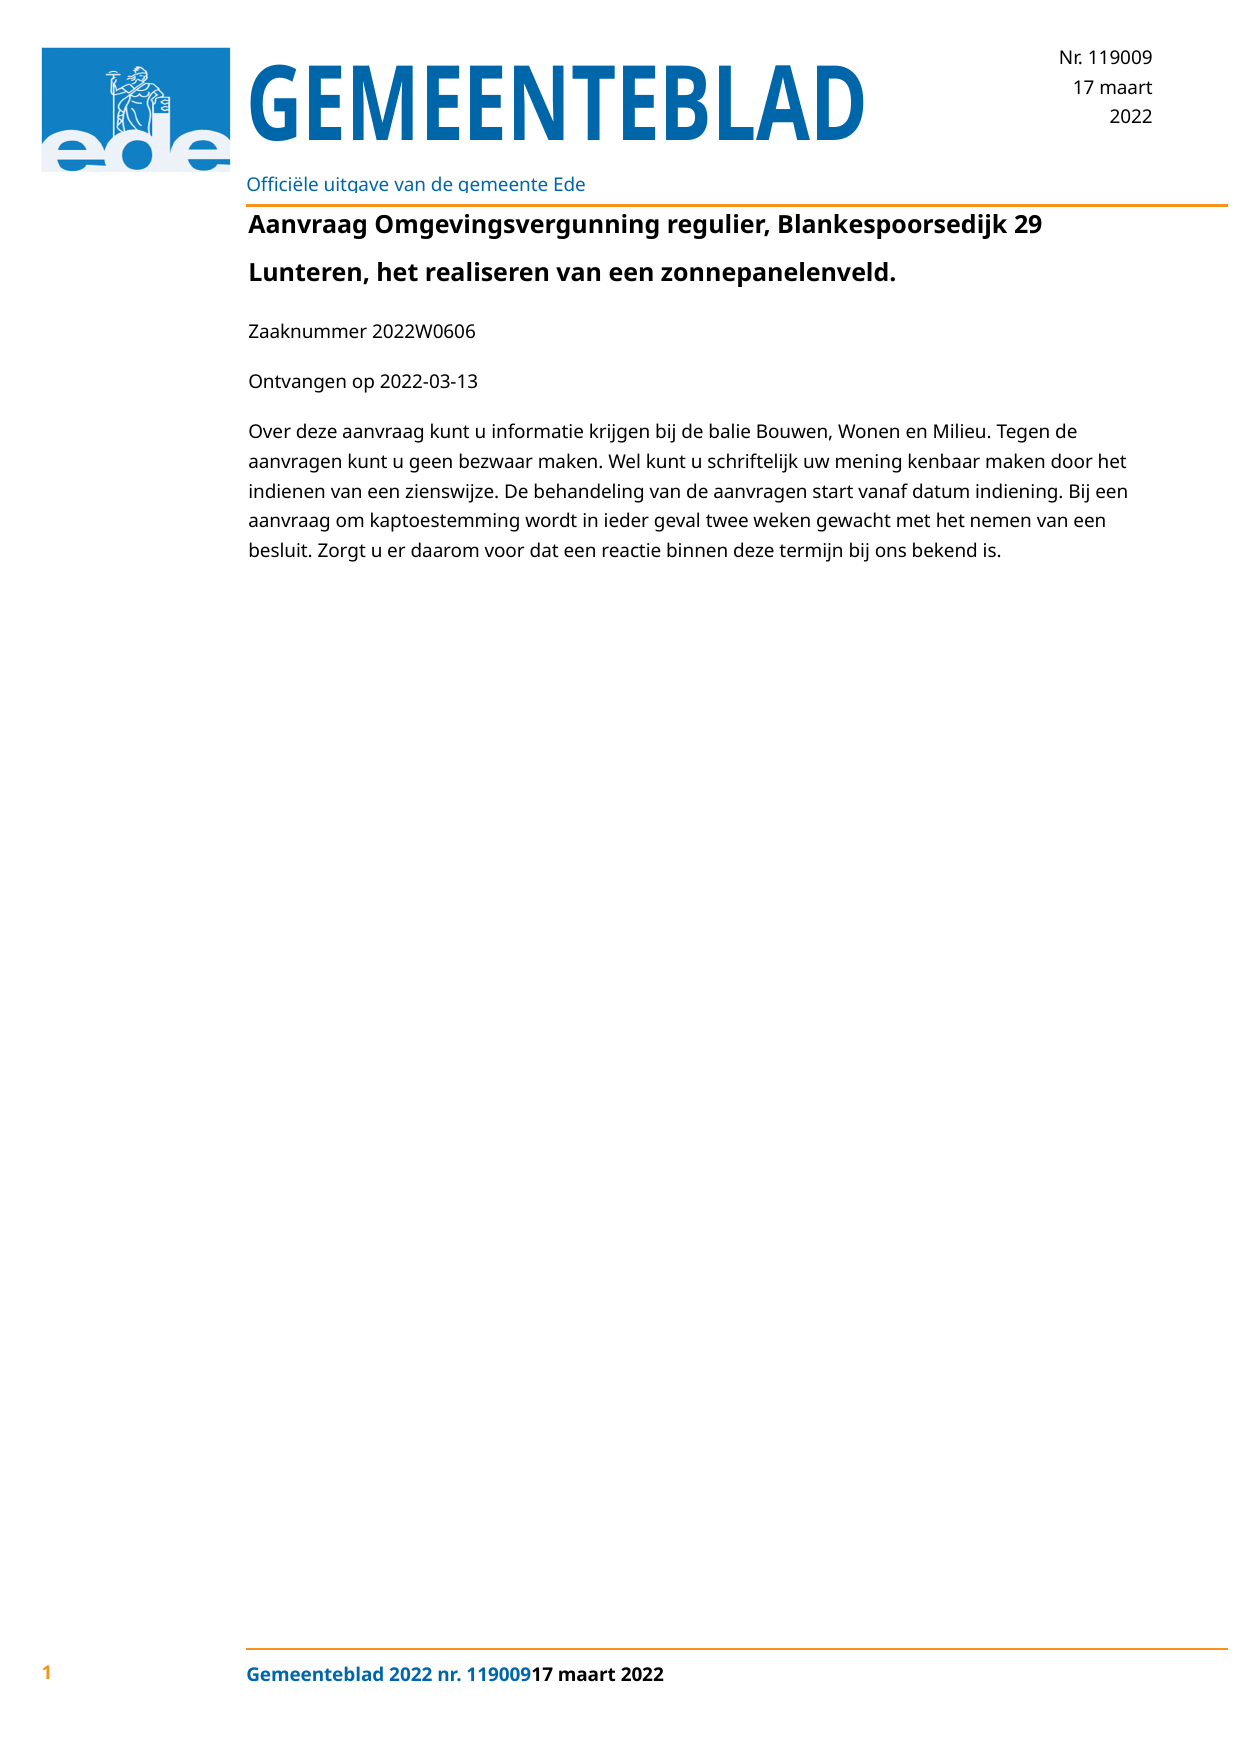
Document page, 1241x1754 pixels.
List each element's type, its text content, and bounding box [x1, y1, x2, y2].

picture [41, 47, 231, 172]
text Aanvraag Omgevingsvergunning regulier, Blankespoorsedijk 29 Lunteren, het realiseren van een zonnepanelenveld. [248, 207, 1152, 288]
text Ontvangen op 2022-03-13 [248, 368, 1152, 394]
text Over deze aanvraag kunt u informatie krijgen bij de balie Bouwen, Wonen en Milieu. Tegen de aanvragen kunt u geen bezwaar maken. Wel kunt u schriftelijk uw mening kenbaar maken door het indienen van een zienswijze. De behandeling van de aanvragen start vanaf datum indiening. Bij een aanvraag om kaptoestemming wordt in ieder geval twee weken gewacht met het nemen van een besluit. Zorgt u er daarom voor dat een reactie binnen deze termijn bij ons bekend is. [248, 419, 1152, 563]
text Zaaknummer 2022W0606 [248, 318, 1152, 344]
